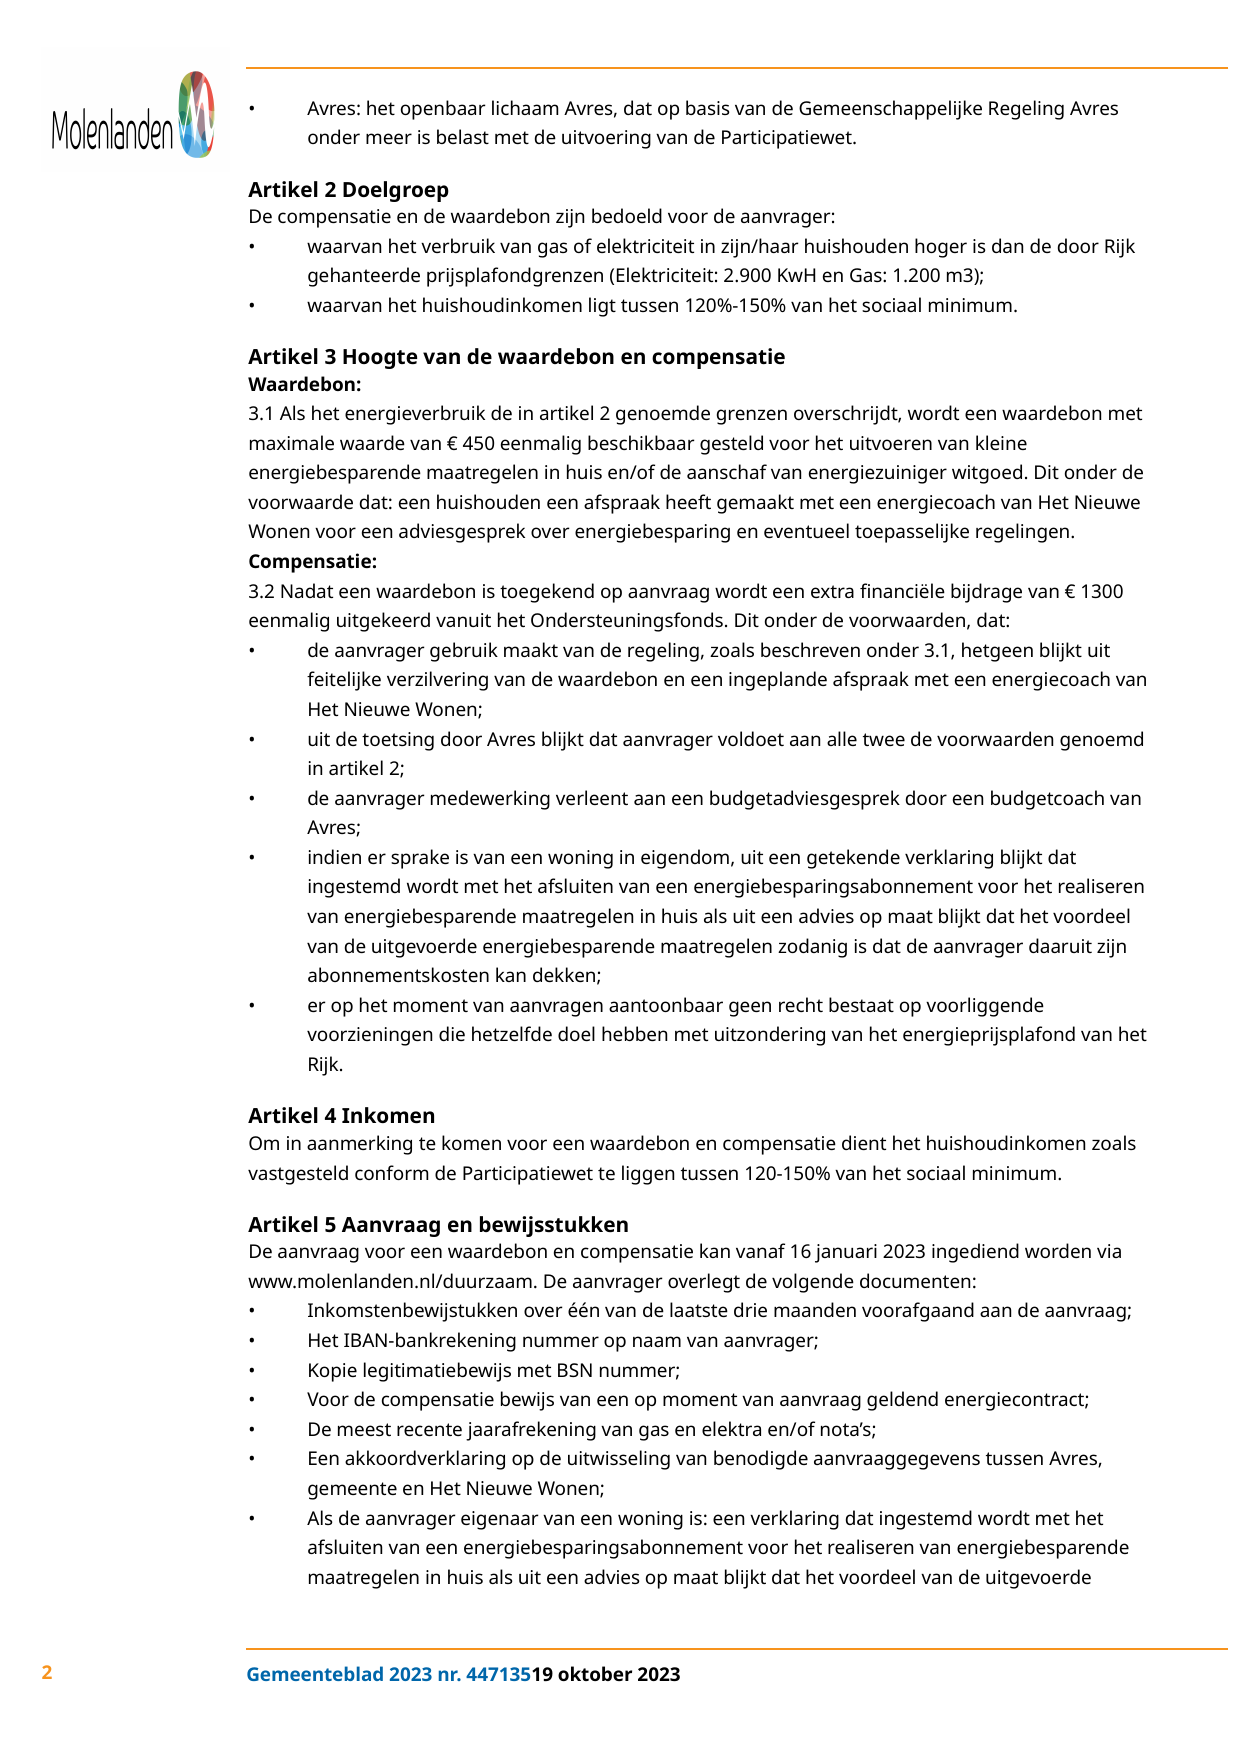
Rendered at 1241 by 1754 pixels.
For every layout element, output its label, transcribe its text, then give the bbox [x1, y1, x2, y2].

list indien er sprake is van een woning in eigendom, uit een getekende verklaring blijkt dat ingestemd wordt met het afsluiten van een energiebesparingsabonnement voor het realiseren van energiebesparende maatregelen in huis als uit een advies op maat blijkt dat het voordeel van de uitgevoerde energiebesparende maatregelen zodanig is dat de aanvrager daaruit zijn abonnementskosten kan dekken; [248, 844, 1152, 988]
list Een akkoordverklaring op de uitwisseling van benodigde aanvraaggegevens tussen Avres, gemeente en Het Nieuwe Wonen; [248, 1446, 1152, 1501]
text Om in aanmerking te komen voor een waardebon en compensatie dient het huishoudinkomen zoals vastgesteld conform de Participatiewet te liggen tussen 120-150% van het sociaal minimum. [248, 1130, 1152, 1185]
text De aanvraag voor een waardebon en compensatie kan vanaf 16 januari 2023 ingediend worden via www.molenlanden.nl/duurzaam. De aanvrager overlegt de volgende documenten: [248, 1238, 1152, 1294]
text Artikel 5 Aanvraag en bewijsstukken [248, 1210, 1152, 1238]
list de aanvrager gebruik maakt van de regeling, zoals beschreven onder 3.1, hetgeen blijkt uit feitelijke verzilvering van de waardebon en een ingeplande afspraak met een energiecoach van Het Nieuwe Wonen; [248, 637, 1152, 722]
text Artikel 2 Doelgroep [248, 175, 1152, 203]
list Inkomstenbewijstukken over één van de laatste drie maanden voorafgaand aan de aanvraag; [248, 1298, 1152, 1323]
list Als de aanvrager eigenaar van een woning is: een verklaring dat ingestemd wordt met het afsluiten van een energiebesparingsabonnement voor het realiseren van energiebesparende maatregelen in huis als uit een advies op maat blijkt dat het voordeel van de uitgevoerde [248, 1505, 1152, 1590]
list uit de toetsing door Avres blijkt dat aanvrager voldoet aan alle twee de voorwaarden genoemd in artikel 2; [248, 726, 1152, 781]
list waarvan het huishoudinkomen ligt tussen 120%-150% van het sociaal minimum. [248, 292, 1152, 318]
list Avres: het openbaar lichaam Avres, dat op basis van de Gemeenschappelijke Regeling Avres onder meer is belast met de uitvoering van de Participatiewet. [248, 95, 1152, 150]
picture [41, 47, 231, 172]
list Het IBAN-bankrekening nummer op naam van aanvrager; [248, 1327, 1152, 1353]
list de aanvrager medewerking verleent aan een budgetadviesgesprek door een budgetcoach van Avres; [248, 785, 1152, 840]
text 3.2 Nadat een waardebon is toegekend op aanvraag wordt een extra financiële bijdrage van € 1300 eenmalig uitgekeerd vanuit het Ondersteuningsfonds. Dit onder de voorwaarden, dat: [248, 578, 1152, 633]
list waarvan het verbruik van gas of elektriciteit in zijn/haar huishouden hoger is dan de door Rijk gehanteerde prijsplafondgrenzen (Elektriciteit: 2.900 KwH en Gas: 1.200 m3); [248, 233, 1152, 288]
text Waardebon: [248, 371, 1152, 397]
list Kopie legitimatiebewijs met BSN nummer; [248, 1357, 1152, 1383]
text Artikel 4 Inkomen [248, 1102, 1152, 1130]
text Artikel 3 Hoogte van de waardebon en compensatie [248, 342, 1152, 371]
text Compensatie: [248, 548, 1152, 574]
list er op het moment van aanvragen aantoonbaar geen recht bestaat op voorliggende voorzieningen die hetzelfde doel hebben met uitzondering van het energieprijsplafond van het Rijk. [248, 992, 1152, 1077]
list Voor de compensatie bewijs van een op moment van aanvraag geldend energiecontract; [248, 1386, 1152, 1412]
list De meest recente jaarafrekening van gas en elektra en/of nota’s; [248, 1416, 1152, 1442]
text 3.1 Als het energieverbruik de in artikel 2 genoemde grenzen overschrijdt, wordt een waardebon met maximale waarde van € 450 eenmalig beschikbaar gesteld voor het uitvoeren van kleine energiebesparende maatregelen in huis en/of de aanschaf van energiezuiniger witgoed. Dit onder de voorwaarde dat: een huishouden een afspraak heeft gemaakt met een energiecoach van Het Nieuwe Wonen voor een adviesgesprek over energiebesparing en eventueel toepasselijke regelingen. [248, 400, 1152, 544]
text De compensatie en de waardebon zijn bedoeld voor de aanvrager: [248, 203, 1152, 229]
